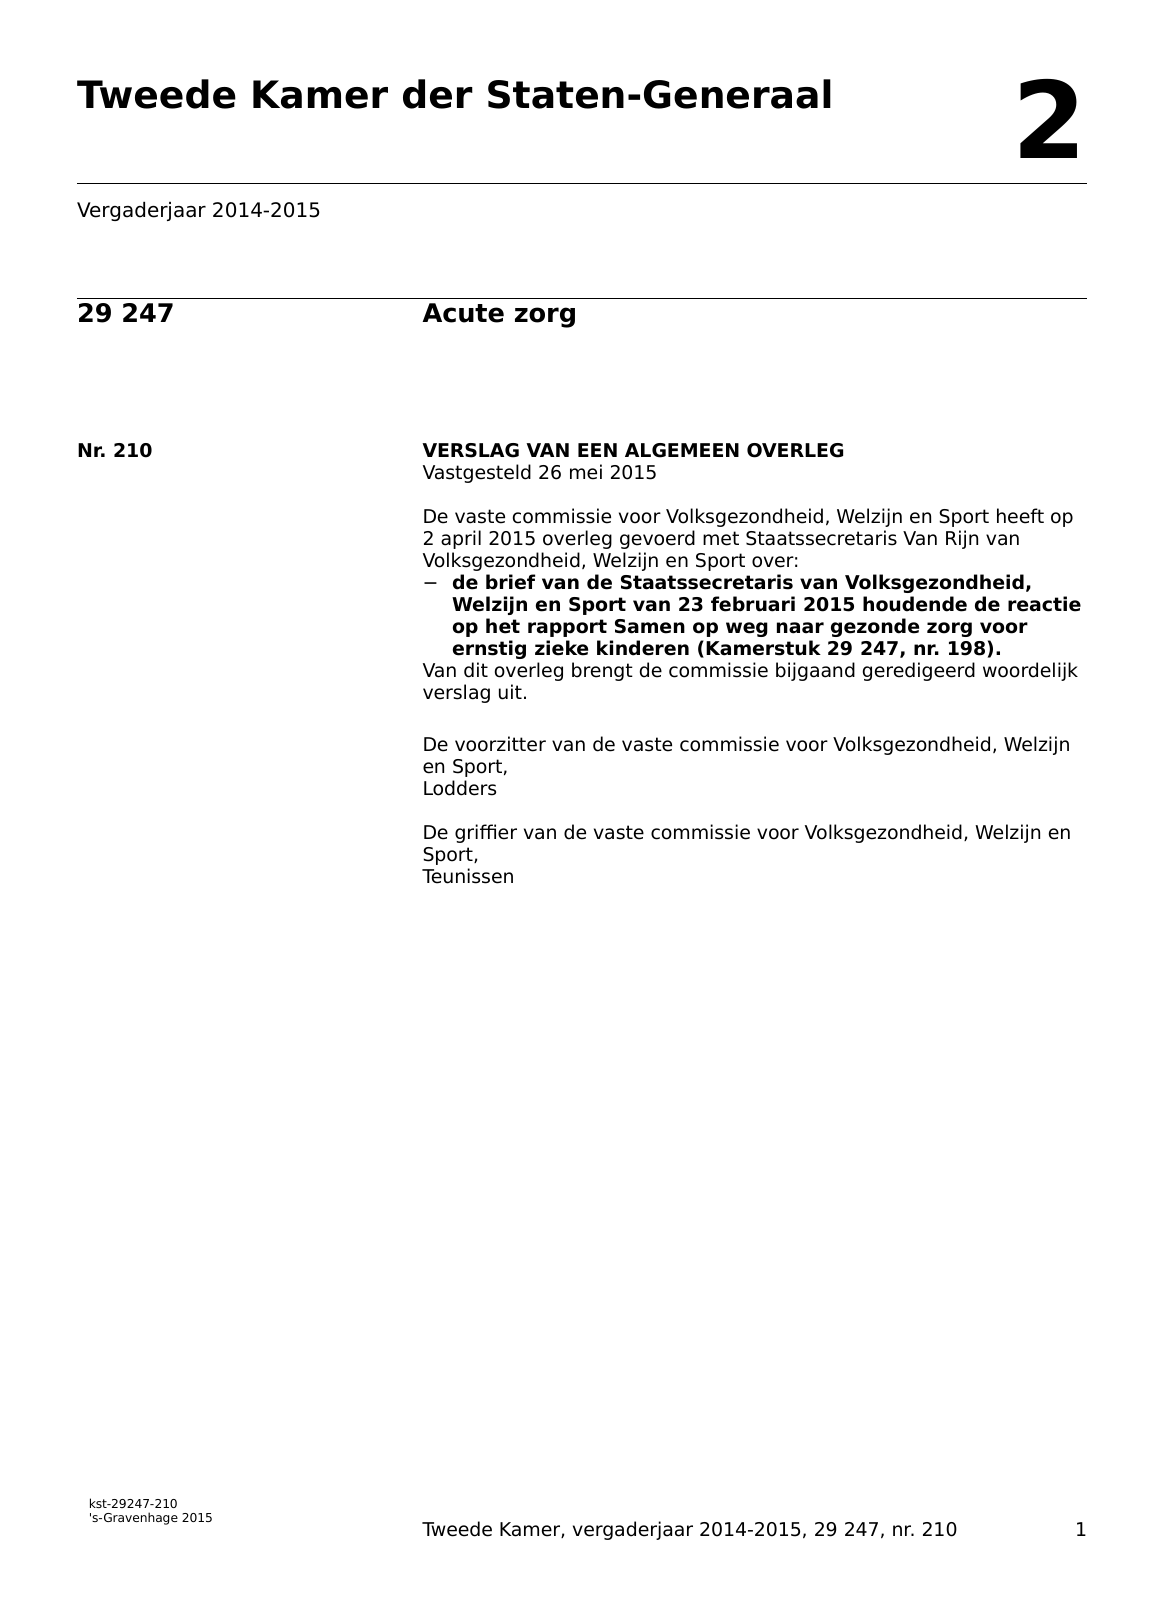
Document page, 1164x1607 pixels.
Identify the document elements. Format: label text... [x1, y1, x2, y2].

table_cell Vergaderjaar 2014-2015 [77, 184, 1087, 298]
text De vaste commissie voor Volksgezondheid, Welzijn en Sport heeft op 2 april 2015 overleg gevoerd met Staatssecretaris Van Rijn van Volksgezondheid, Welzijn en Sport over: [422, 506, 1087, 572]
table_header Tweede Kamer der Staten-Generaal [77, 59, 886, 183]
text De voorzitter van de vaste commissie voor Volksgezondheid, Welzijn en Sport, Lodders [422, 734, 1087, 799]
subtitle 29 247 Acute zorg [77, 299, 1087, 329]
text De griffier van de vaste commissie voor Volksgezondheid, Welzijn en Sport, Teunissen [422, 822, 1087, 888]
text Van dit overleg brengt de commissie bijgaand geredigeerd woordelijk verslag uit. [422, 660, 1087, 704]
text Vastgesteld 26 mei 2015 [422, 462, 1087, 484]
subtitle Nr. 210 VERSLAG VAN EEN ALGEMEEN OVERLEG [77, 440, 1087, 462]
table_header 2 [886, 59, 1087, 183]
text 's-Gravenhage 2015 [88, 1511, 323, 1525]
text kst-29247-210 [88, 1497, 323, 1511]
text − de brief van de Staatssecretaris van Volksgezondheid, Welzijn en Sport van 23 februari 2015 houdende de reactie op het rapport Samen op weg naar gezonde zorg voor ernstig zieke kinderen (Kamerstuk 29 247, nr. 198). [422, 572, 1087, 660]
